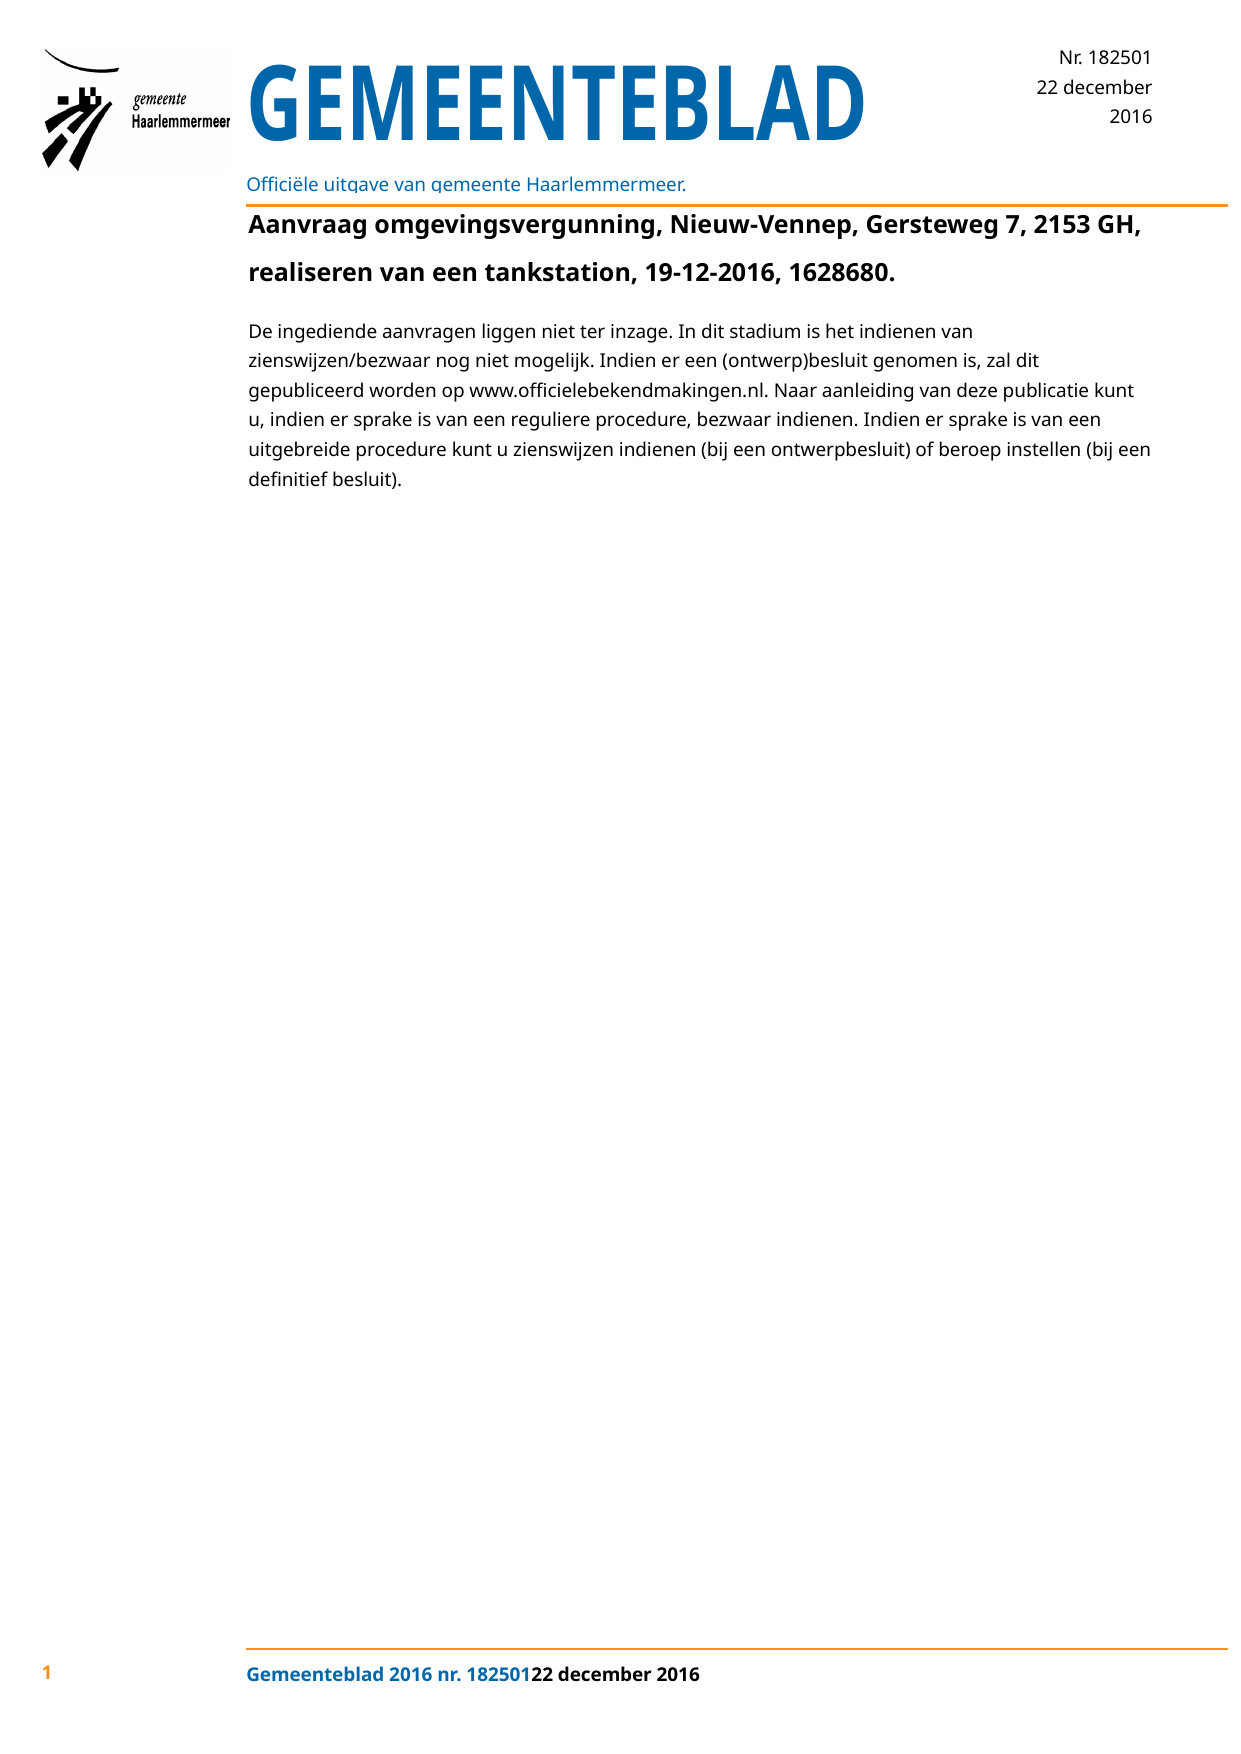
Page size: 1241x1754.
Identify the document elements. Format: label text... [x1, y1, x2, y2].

text Aanvraag omgevingsvergunning, Nieuw-Vennep, Gersteweg 7, 2153 GH, realiseren van een tankstation, 19-12-2016, 1628680. [248, 207, 1152, 288]
text De ingediende aanvragen liggen niet ter inzage. In dit stadium is het indienen van zienswijzen/bezwaar nog niet mogelijk. Indien er een (ontwerp)besluit genomen is, zal dit gepubliceerd worden op www.officielebekendmakingen.nl. Naar aanleiding van deze publicatie kunt u, indien er sprake is van een reguliere procedure, bezwaar indienen. Indien er sprake is van een uitgebreide procedure kunt u zienswijzen indienen (bij een ontwerpbesluit) of beroep instellen (bij een definitief besluit). [248, 318, 1152, 492]
picture [41, 47, 231, 172]
